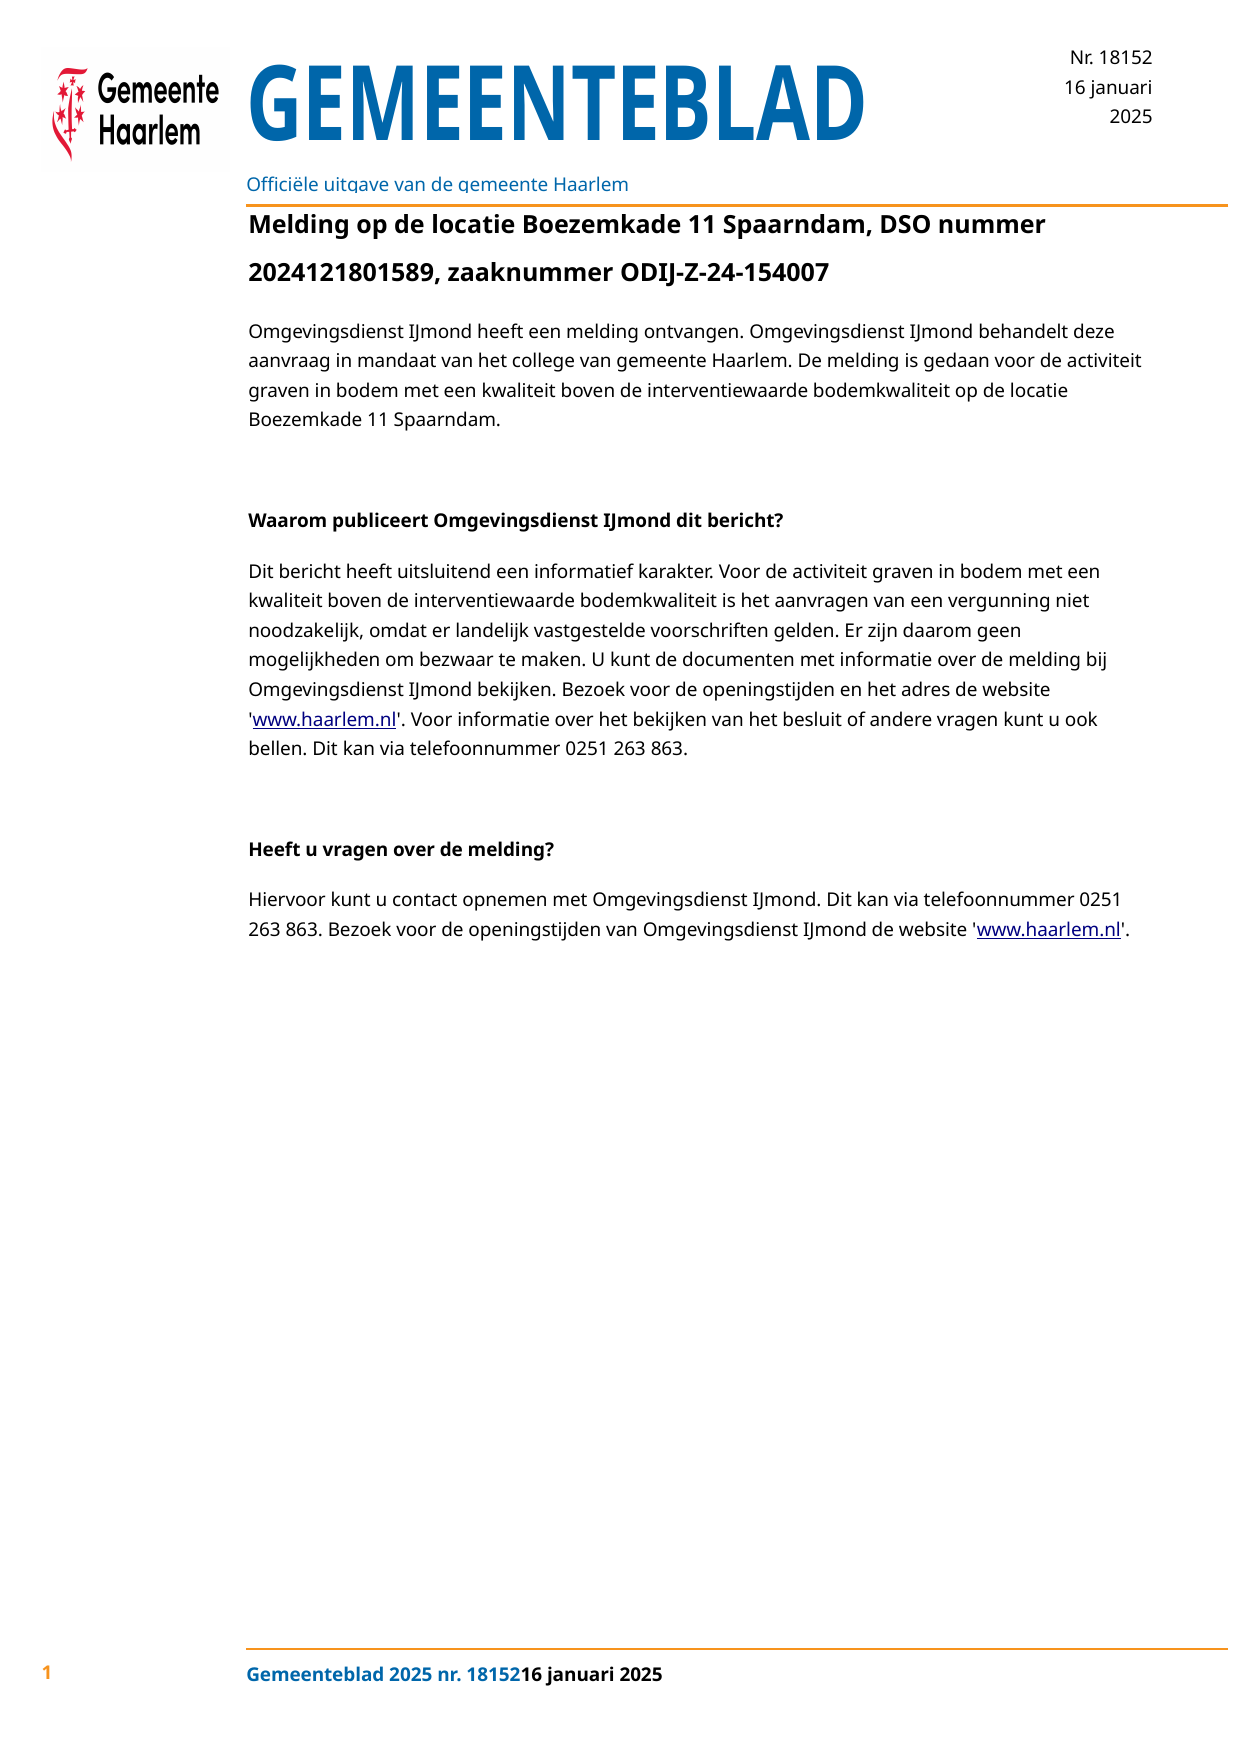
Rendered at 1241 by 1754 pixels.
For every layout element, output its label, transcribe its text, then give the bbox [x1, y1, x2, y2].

text Hiervoor kunt u contact opnemen met Omgevingsdienst IJmond. Dit kan via telefoonnummer 0251 263 863. Bezoek voor de openingstijden van Omgevingsdienst IJmond de website 'www.haarlem.nl'. [248, 887, 1152, 942]
text Omgevingsdienst IJmond heeft een melding ontvangen. Omgevingsdienst IJmond behandelt deze aanvraag in mandaat van het college van gemeente Haarlem. De melding is gedaan voor de activiteit graven in bodem met een kwaliteit boven de interventiewaarde bodemkwaliteit op de locatie Boezemkade 11 Spaarndam. [248, 318, 1152, 432]
text Heeft u vragen over de melding? [248, 836, 1152, 862]
text Dit bericht heeft uitsluitend een informatief karakter. Voor de activiteit graven in bodem met een kwaliteit boven de interventiewaarde bodemkwaliteit is het aanvragen van een vergunning niet noodzakelijk, omdat er landelijk vastgestelde voorschriften gelden. Er zijn daarom geen mogelijkheden om bezwaar te maken. U kunt de documenten met informatie over de melding bij Omgevingsdienst IJmond bekijken. Bezoek voor de openingstijden en het adres de website 'www.haarlem.nl'. Voor informatie over het bekijken van het besluit of andere vragen kunt u ook bellen. Dit kan via telefoonnummer 0251 263 863. [248, 558, 1152, 761]
text Melding op de locatie Boezemkade 11 Spaarndam, DSO nummer 2024121801589, zaaknummer ODIJ-Z-24-154007 [248, 207, 1152, 288]
picture [41, 47, 231, 172]
text Waarom publiceert Omgevingsdienst IJmond dit bericht? [248, 507, 1152, 533]
